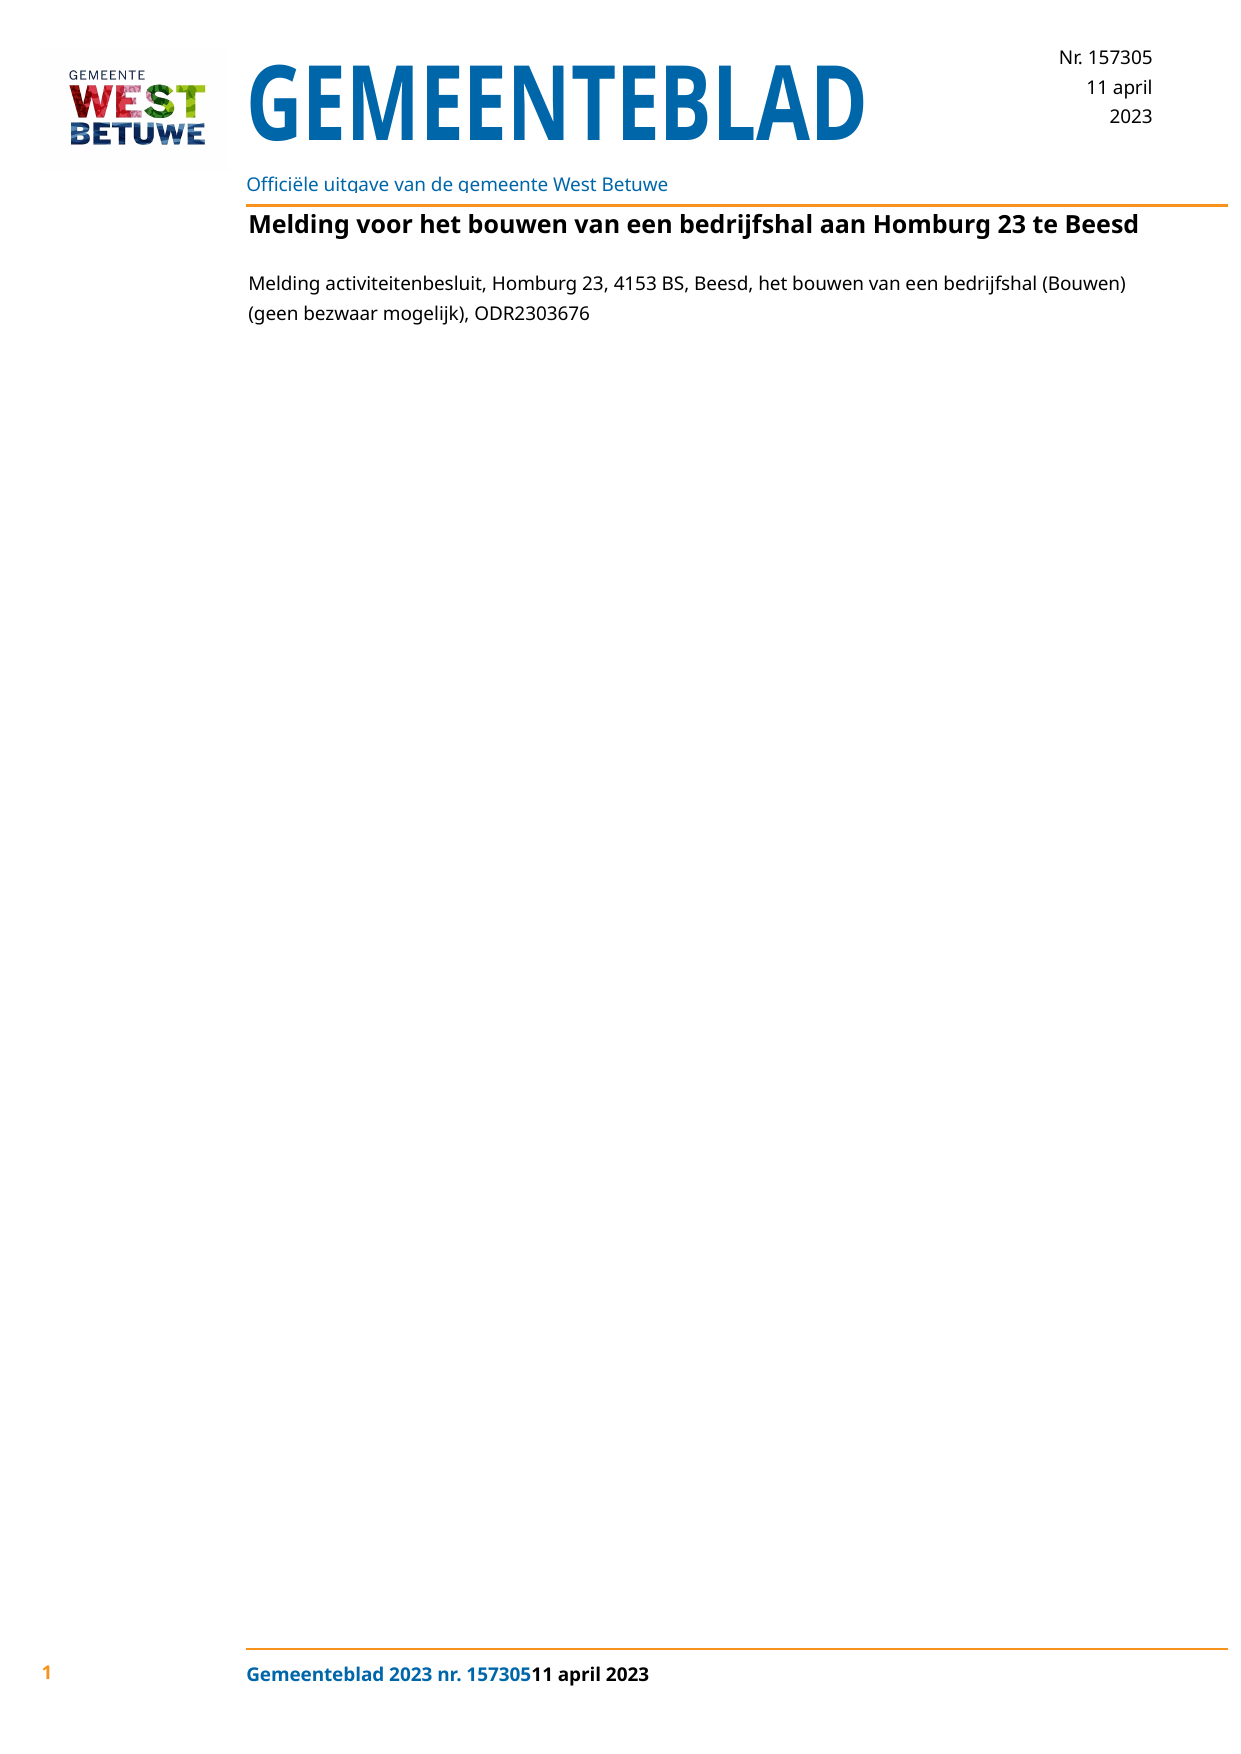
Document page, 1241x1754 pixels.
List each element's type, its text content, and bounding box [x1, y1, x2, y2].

picture [41, 47, 231, 172]
text Melding voor het bouwen van een bedrijfshal aan Homburg 23 te Beesd [248, 207, 1152, 241]
text Melding activiteitenbesluit, Homburg 23, 4153 BS, Beesd, het bouwen van een bedrijfshal (Bouwen) (geen bezwaar mogelijk), ODR2303676 [248, 270, 1152, 326]
